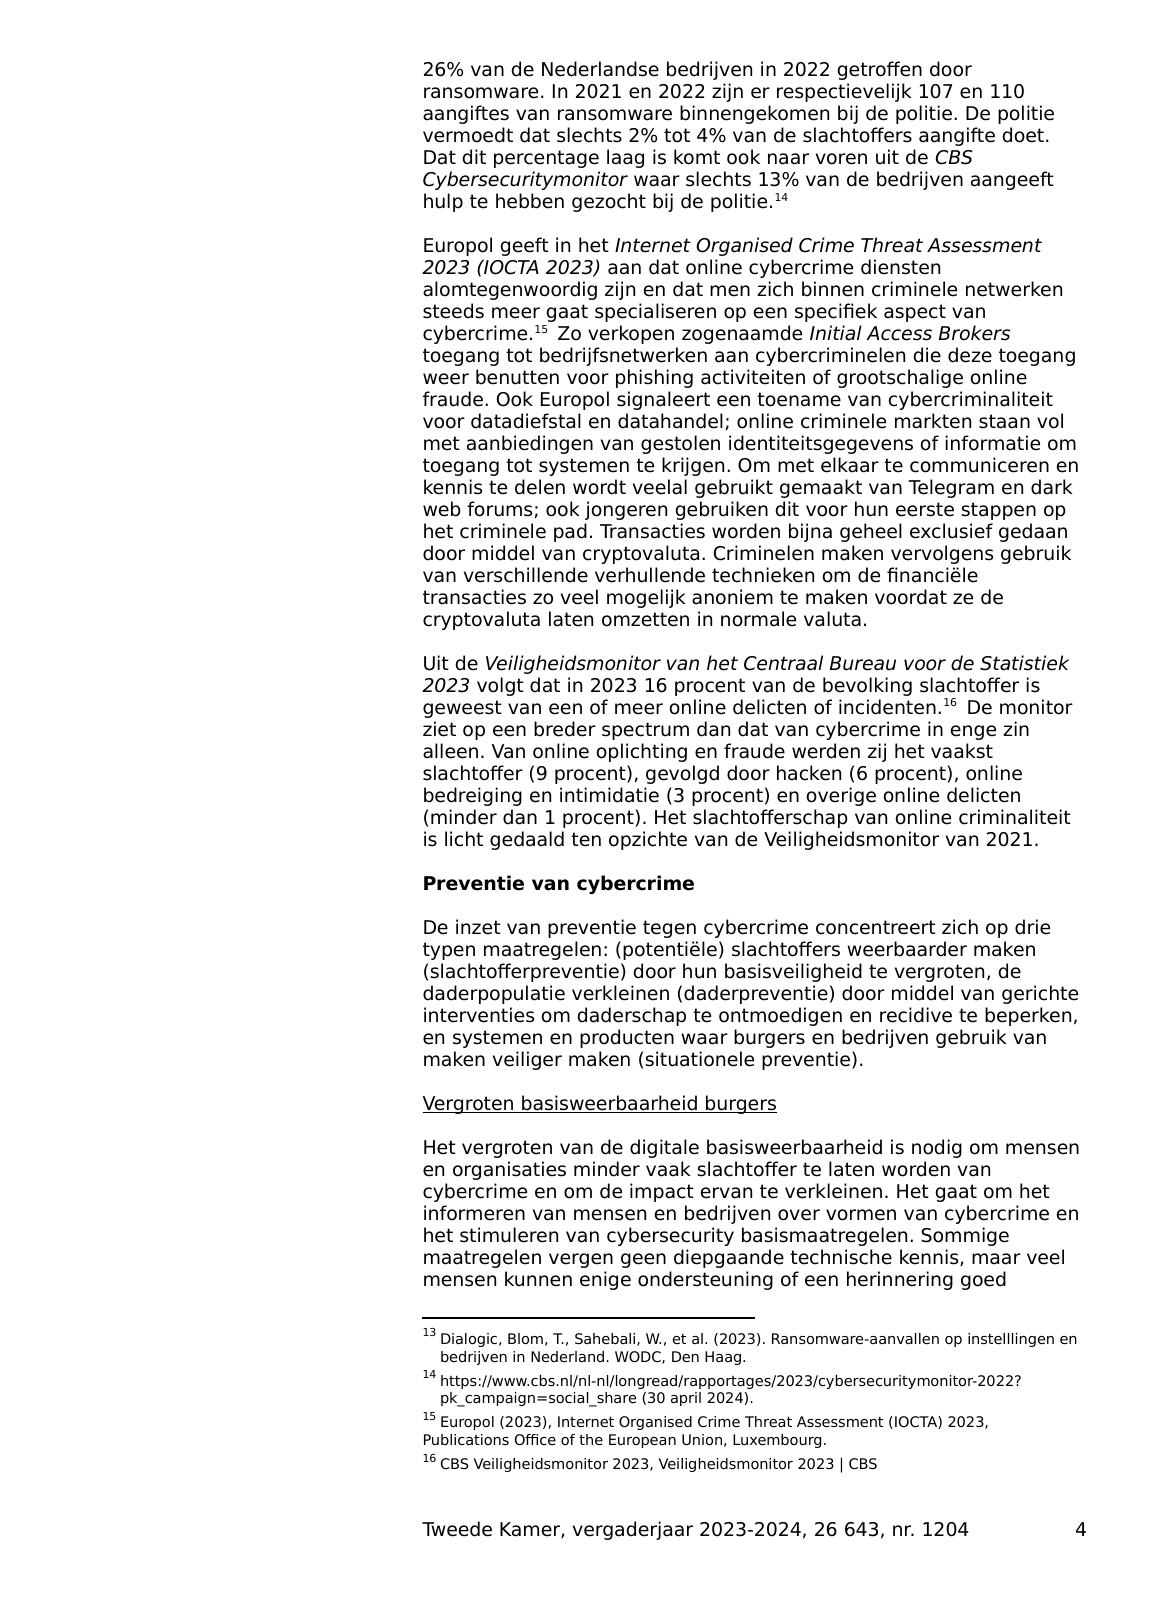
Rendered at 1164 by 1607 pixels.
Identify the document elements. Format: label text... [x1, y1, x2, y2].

text Publications Office of the European Union, Luxembourg. [422, 1432, 1087, 1449]
text Europol geeft in het Internet Organised Crime Threat Assessment 2023 (IOCTA 2023) aan dat online cybercrime diensten alomtegenwoordig zijn en dat men zich binnen criminele netwerken steeds meer gaat specialiseren op een specifiek aspect van cybercrime. Zo verkopen zogenaamde Initial Access Brokers toegang tot bedrijfsnetwerken aan cybercriminelen die deze toegang weer benutten voor phishing activiteiten of grootschalige online fraude. Ook Europol signaleert een toename van cybercriminaliteit voor datadiefstal en datahandel; online criminele markten staan vol met aanbiedingen van gestolen identiteitsgegevens of informatie om toegang tot systemen te krijgen. Om met elkaar te communiceren en kennis te delen wordt veelal gebruikt gemaakt van Telegram en dark web forums; ook jongeren gebruiken dit voor hun eerste stappen op het criminele pad. Transacties worden bijna geheel exclusief gedaan door middel van cryptovaluta. Criminelen maken vervolgens gebruik van verschillende verhullende technieken om de financiële transacties zo veel mogelijk anoniem te maken voordat ze de cryptovaluta laten omzetten in normale valuta. [422, 235, 1087, 631]
subtitle Vergroten basisweerbaarheid burgers [422, 1093, 1087, 1115]
text https://www.cbs.nl/nl-nl/longread/rapportages/2023/cybersecuritymonitor-2022?pk_campaign=social_share (30 april 2024). [422, 1368, 1087, 1407]
subtitle Preventie van cybercrime [422, 873, 1087, 895]
text Het vergroten van de digitale basisweerbaarheid is nodig om mensen en organisaties minder vaak slachtoffer te laten worden van cybercrime en om de impact ervan te verkleinen. Het gaat om het informeren van mensen en bedrijven over vormen van cybercrime en het stimuleren van cybersecurity basismaatregelen. Sommige maatregelen vergen geen diepgaande technische kennis, maar veel mensen kunnen enige ondersteuning of een herinnering goed [422, 1137, 1087, 1291]
text Uit de Veiligheidsmonitor van het Centraal Bureau voor de Statistiek 2023 volgt dat in 2023 16 procent van de bevolking slachtoffer is geweest van een of meer online delicten of incidenten. De monitor ziet op een breder spectrum dan dat van cybercrime in enge zin alleen. Van online oplichting en fraude werden zij het vaakst slachtoffer (9 procent), gevolgd door hacken (6 procent), online bedreiging en intimidatie (3 procent) en overige online delicten (minder dan 1 procent). Het slachtofferschap van online criminaliteit is licht gedaald ten opzichte van de Veiligheidsmonitor van 2021. [422, 653, 1087, 851]
text CBS Veiligheidsmonitor 2023, Veiligheidsmonitor 2023 | CBS [422, 1452, 1087, 1474]
text 26% van de Nederlandse bedrijven in 2022 getroffen door ransomware. In 2021 en 2022 zijn er respectievelijk 107 en 110 aangiftes van ransomware binnengekomen bij de politie. De politie vermoedt dat slechts 2% tot 4% van de slachtoffers aangifte doet. Dat dit percentage laag is komt ook naar voren uit de CBS Cybersecuritymonitor waar slechts 13% van de bedrijven aangeeft hulp te hebben gezocht bij de politie. [422, 59, 1087, 213]
text De inzet van preventie tegen cybercrime concentreert zich op drie typen maatregelen: (potentiële) slachtoffers weerbaarder maken (slachtofferpreventie) door hun basisveiligheid te vergroten, de daderpopulatie verkleinen (daderpreventie) door middel van gerichte interventies om daderschap te ontmoedigen en recidive te beperken, en systemen en producten waar burgers en bedrijven gebruik van maken veiliger maken (situationele preventie). [422, 917, 1087, 1071]
text Dialogic, Blom, T., Sahebali, W., et al. (2023). Ransomware-aanvallen op instelllingen en bedrijven in Nederland. WODC, Den Haag. [422, 1327, 1087, 1366]
text Europol (2023), Internet Organised Crime Threat Assessment (IOCTA) 2023, [422, 1410, 1087, 1432]
